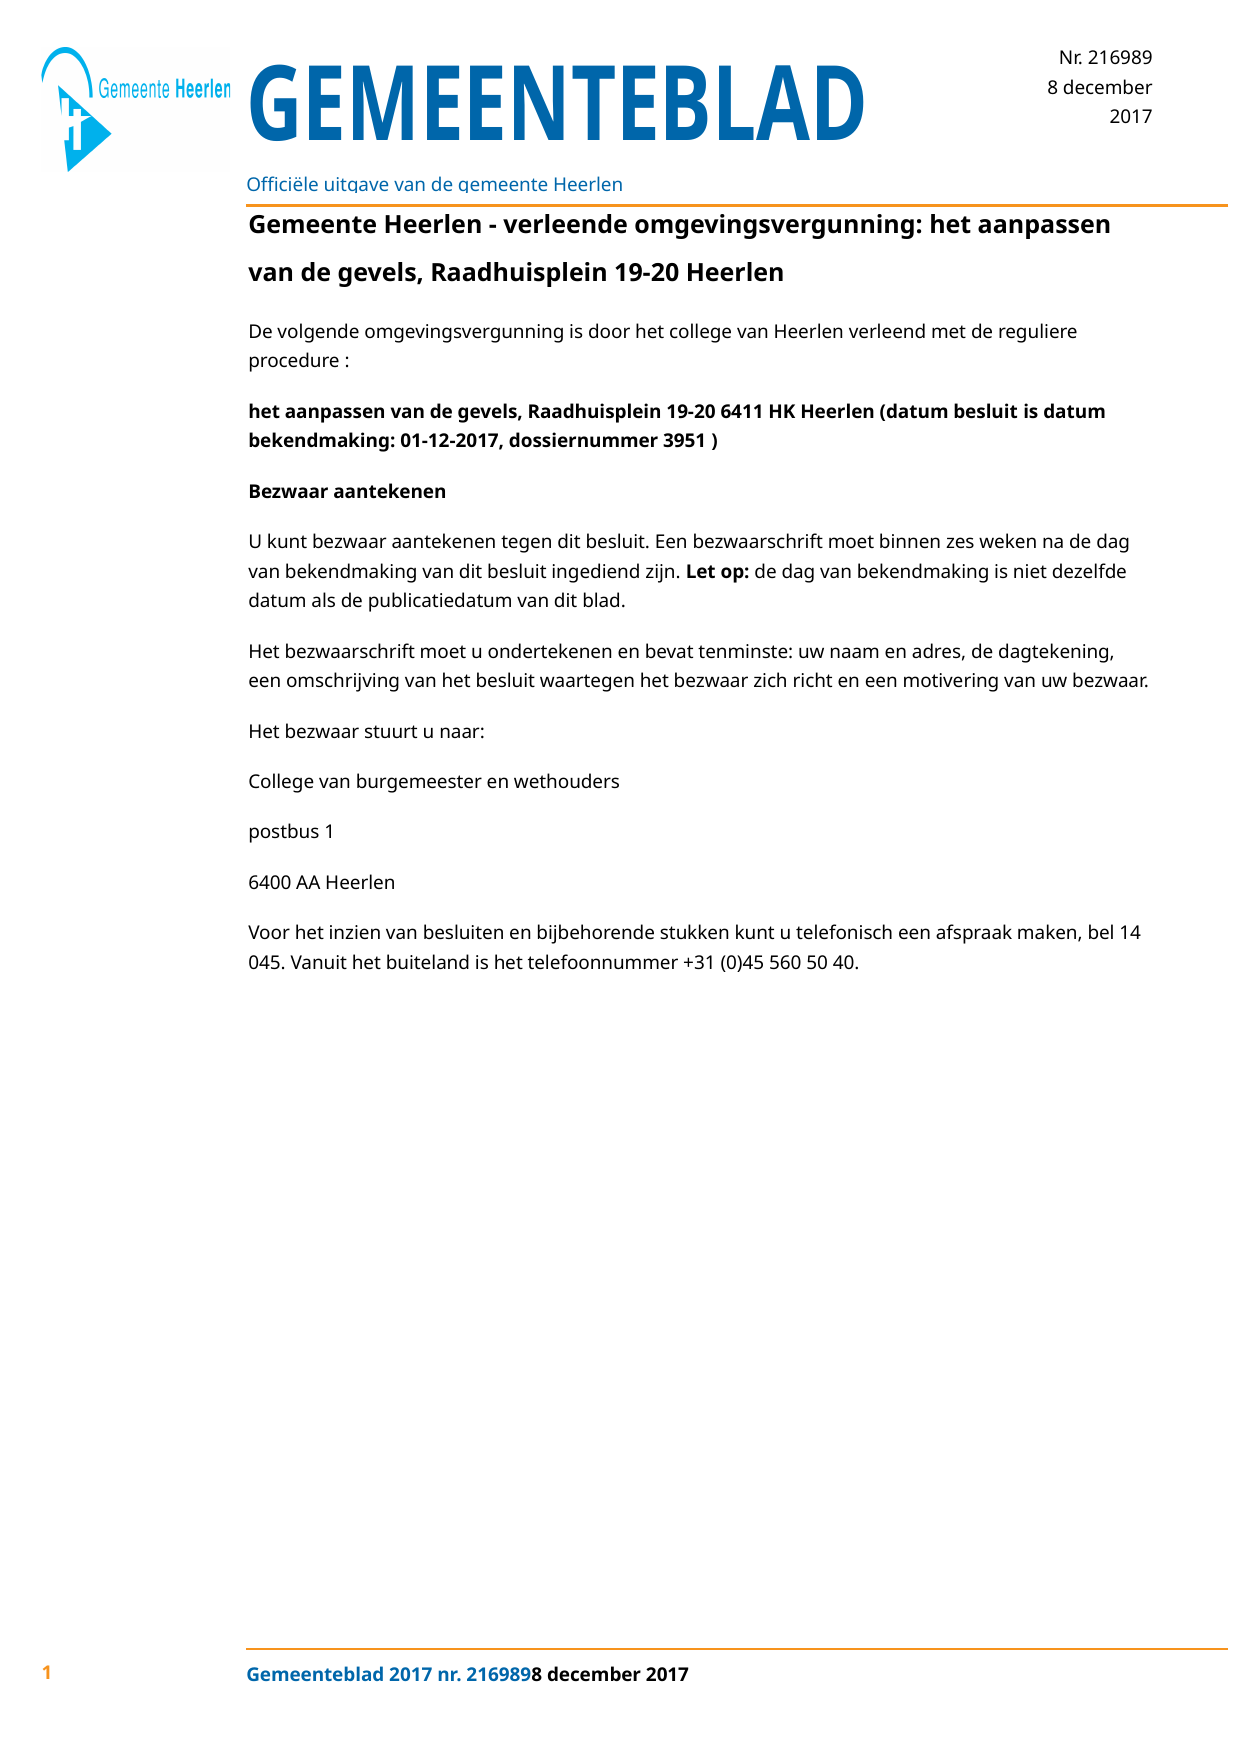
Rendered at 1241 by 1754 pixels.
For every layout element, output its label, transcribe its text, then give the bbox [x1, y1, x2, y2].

text Bezwaar aantekenen [248, 478, 1152, 504]
text postbus 1 [248, 819, 1152, 844]
picture [41, 47, 58, 70]
text De volgende omgevingsvergunning is door het college van Heerlen verleend met de reguliere procedure : [248, 318, 1152, 373]
text Gemeente Heerlen - verleende omgevingsvergunning: het aanpassen van de gevels, Raadhuisplein 19-20 Heerlen [248, 207, 1152, 288]
text Het bezwaarschrift moet u ondertekenen en bevat tenminste: uw naam en adres, de dagtekening, een omschrijving van het besluit waartegen het bezwaar zich richt en een motivering van uw bezwaar. [248, 638, 1152, 693]
text U kunt bezwaar aantekenen tegen dit besluit. Een bezwaarschrift moet binnen zes weken na de dag van bekendmaking van dit besluit ingediend zijn. Let op: de dag van bekendmaking is niet dezelfde datum als de publicatiedatum van dit blad. [248, 528, 1152, 613]
picture [41, 47, 231, 172]
text het aanpassen van de gevels, Raadhuisplein 19-20 6411 HK Heerlen (datum besluit is datum bekendmaking: 01-12-2017, dossiernummer 3951 ) [248, 398, 1152, 453]
text Voor het inzien van besluiten en bijbehorende stukken kunt u telefonisch een afspraak maken, bel 14 045. Vanuit het buiteland is het telefoonnummer +31 (0)45 560 50 40. [248, 919, 1152, 975]
text 6400 AA Heerlen [248, 869, 1152, 895]
text College van burgemeester en wethouders [248, 768, 1152, 794]
text Het bezwaar stuurt u naar: [248, 718, 1152, 744]
